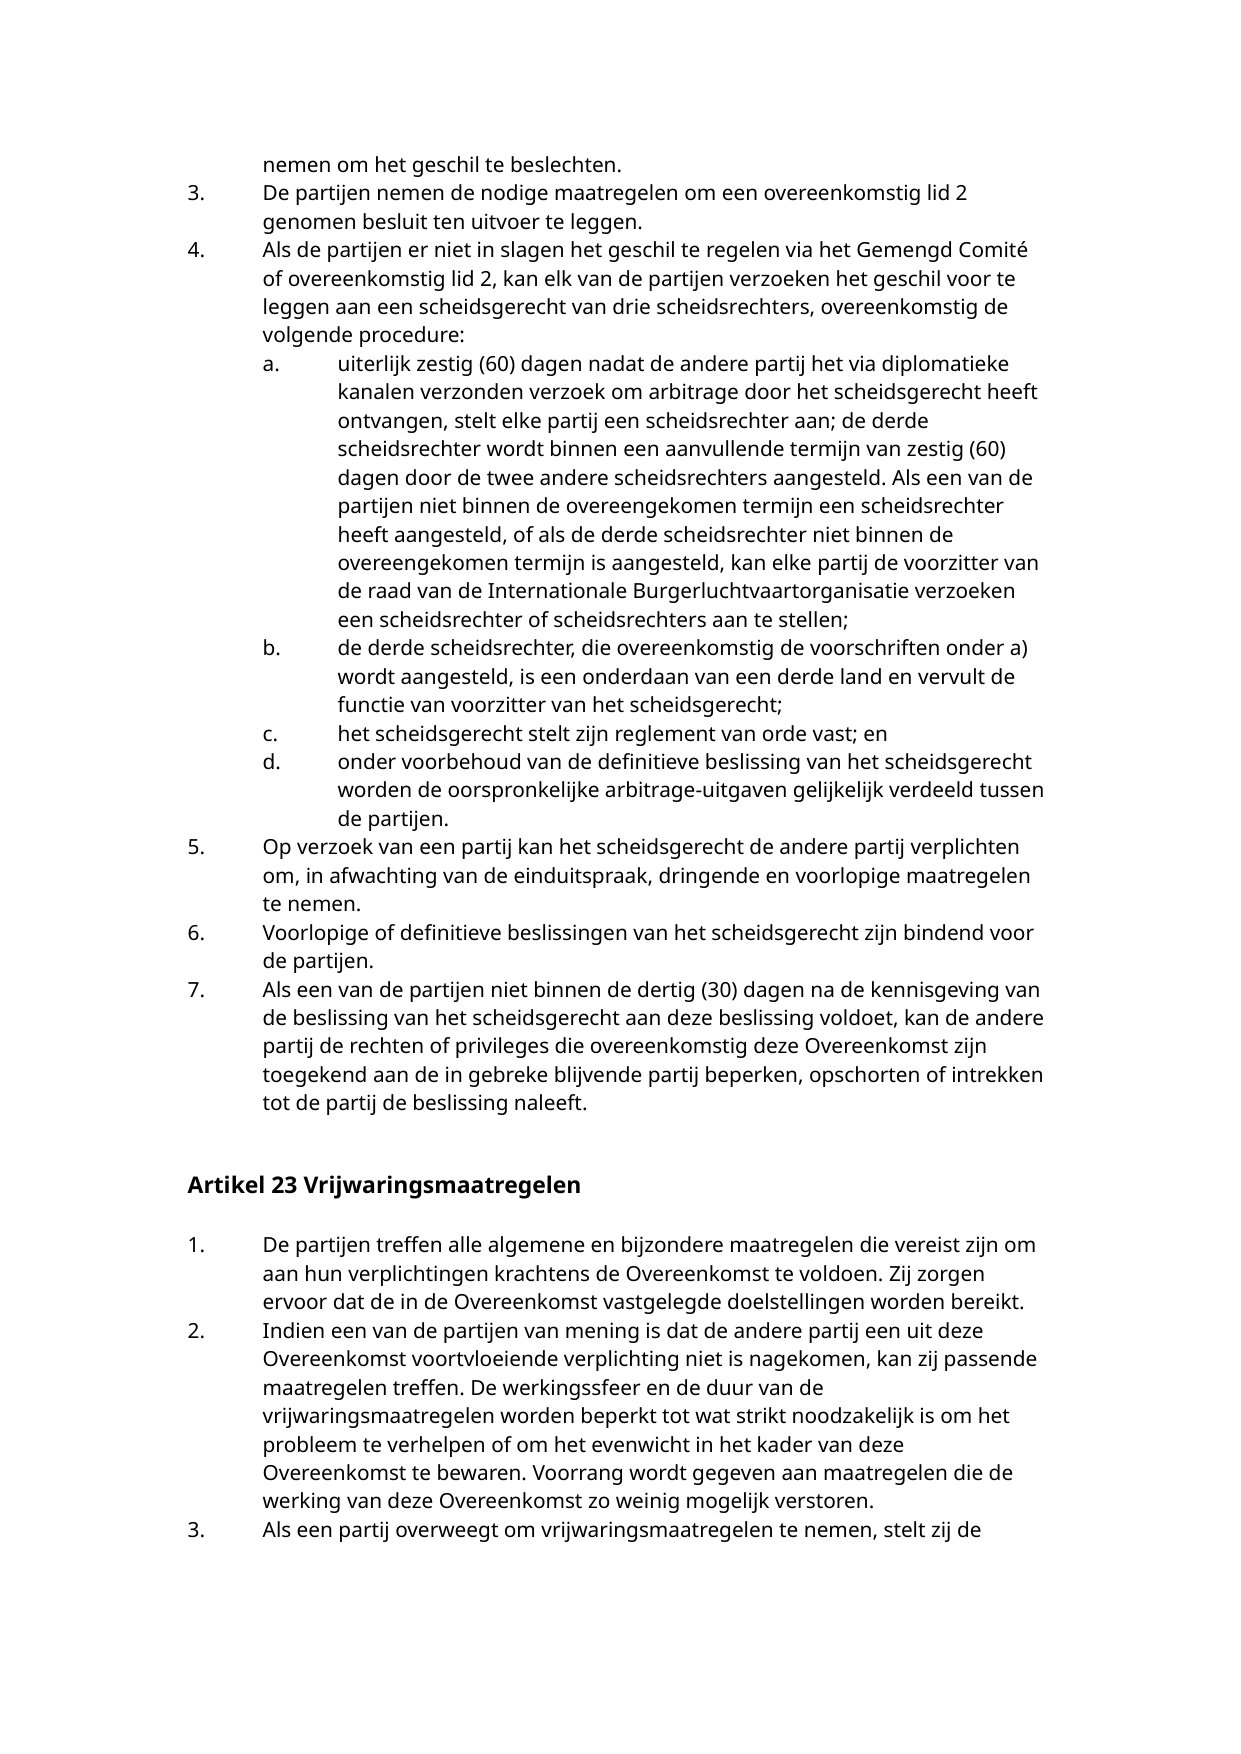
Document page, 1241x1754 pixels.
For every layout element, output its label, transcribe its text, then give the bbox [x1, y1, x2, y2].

list de derde scheidsrechter, die overeenkomstig de voorschriften onder a) wordt aangesteld, is een onderdaan van een derde land en vervult de functie van voorzitter van het scheidsgerecht; [262, 633, 1053, 719]
list De partijen nemen de nodige maatregelen om een overeenkomstig lid 2 genomen besluit ten uitvoer te leggen. [187, 178, 1053, 235]
list Indien een van de partijen van mening is dat de andere partij een uit deze Overeenkomst voortvloeiende verplichting niet is nagekomen, kan zij passende maatregelen treffen. De werkingssfeer en de duur van de vrijwaringsmaatregelen worden beperkt tot wat strikt noodzakelijk is om het probleem te verhelpen of om het evenwicht in het kader van deze Overeenkomst te bewaren. Voorrang wordt gegeven aan maatregelen die de werking van deze Overeenkomst zo weinig mogelijk verstoren. [187, 1316, 1053, 1515]
list Op verzoek van een partij kan het scheidsgerecht de andere partij verplichten om, in afwachting van de einduitspraak, dringende en voorlopige maatregelen te nemen. [187, 832, 1053, 918]
list Als een partij overweegt om vrijwaringsmaatregelen te nemen, stelt zij de [187, 1515, 1053, 1543]
subtitle Artikel 23 Vrijwaringsmaatregelen [187, 1169, 1053, 1201]
list het scheidsgerecht stelt zijn reglement van orde vast; en [262, 719, 1053, 747]
list nemen om het geschil te beslechten. [187, 150, 1053, 178]
list uiterlijk zestig (60) dagen nadat de andere partij het via diplomatieke kanalen verzonden verzoek om arbitrage door het scheidsgerecht heeft ontvangen, stelt elke partij een scheidsrechter aan; de derde scheidsrechter wordt binnen een aanvullende termijn van zestig (60) dagen door de twee andere scheidsrechters aangesteld. Als een van de partijen niet binnen de overeengekomen termijn een scheidsrechter heeft aangesteld, of als de derde scheidsrechter niet binnen de overeengekomen termijn is aangesteld, kan elke partij de voorzitter van de raad van de Internationale Burgerluchtvaartorganisatie verzoeken een scheidsrechter of scheidsrechters aan te stellen; [262, 349, 1053, 633]
list Voorlopige of definitieve beslissingen van het scheidsgerecht zijn bindend voor de partijen. [187, 918, 1053, 975]
list onder voorbehoud van de definitieve beslissing van het scheidsgerecht worden de oorspronkelijke arbitrage-uitgaven gelijkelijk verdeeld tussen de partijen. [262, 747, 1053, 832]
list Als een van de partijen niet binnen de dertig (30) dagen na de kennisgeving van de beslissing van het scheidsgerecht aan deze beslissing voldoet, kan de andere partij de rechten of privileges die overeenkomstig deze Overeenkomst zijn toegekend aan de in gebreke blijvende partij beperken, opschorten of intrekken tot de partij de beslissing naleeft. [187, 975, 1053, 1117]
list Als de partijen er niet in slagen het geschil te regelen via het Gemengd Comité of overeenkomstig lid 2, kan elk van de partijen verzoeken het geschil voor te leggen aan een scheidsgerecht van drie scheidsrechters, overeenkomstig de volgende procedure: [187, 235, 1053, 349]
list De partijen treffen alle algemene en bijzondere maatregelen die vereist zijn om aan hun verplichtingen krachtens de Overeenkomst te voldoen. Zij zorgen ervoor dat de in de Overeenkomst vastgelegde doelstellingen worden bereikt. [187, 1231, 1053, 1316]
